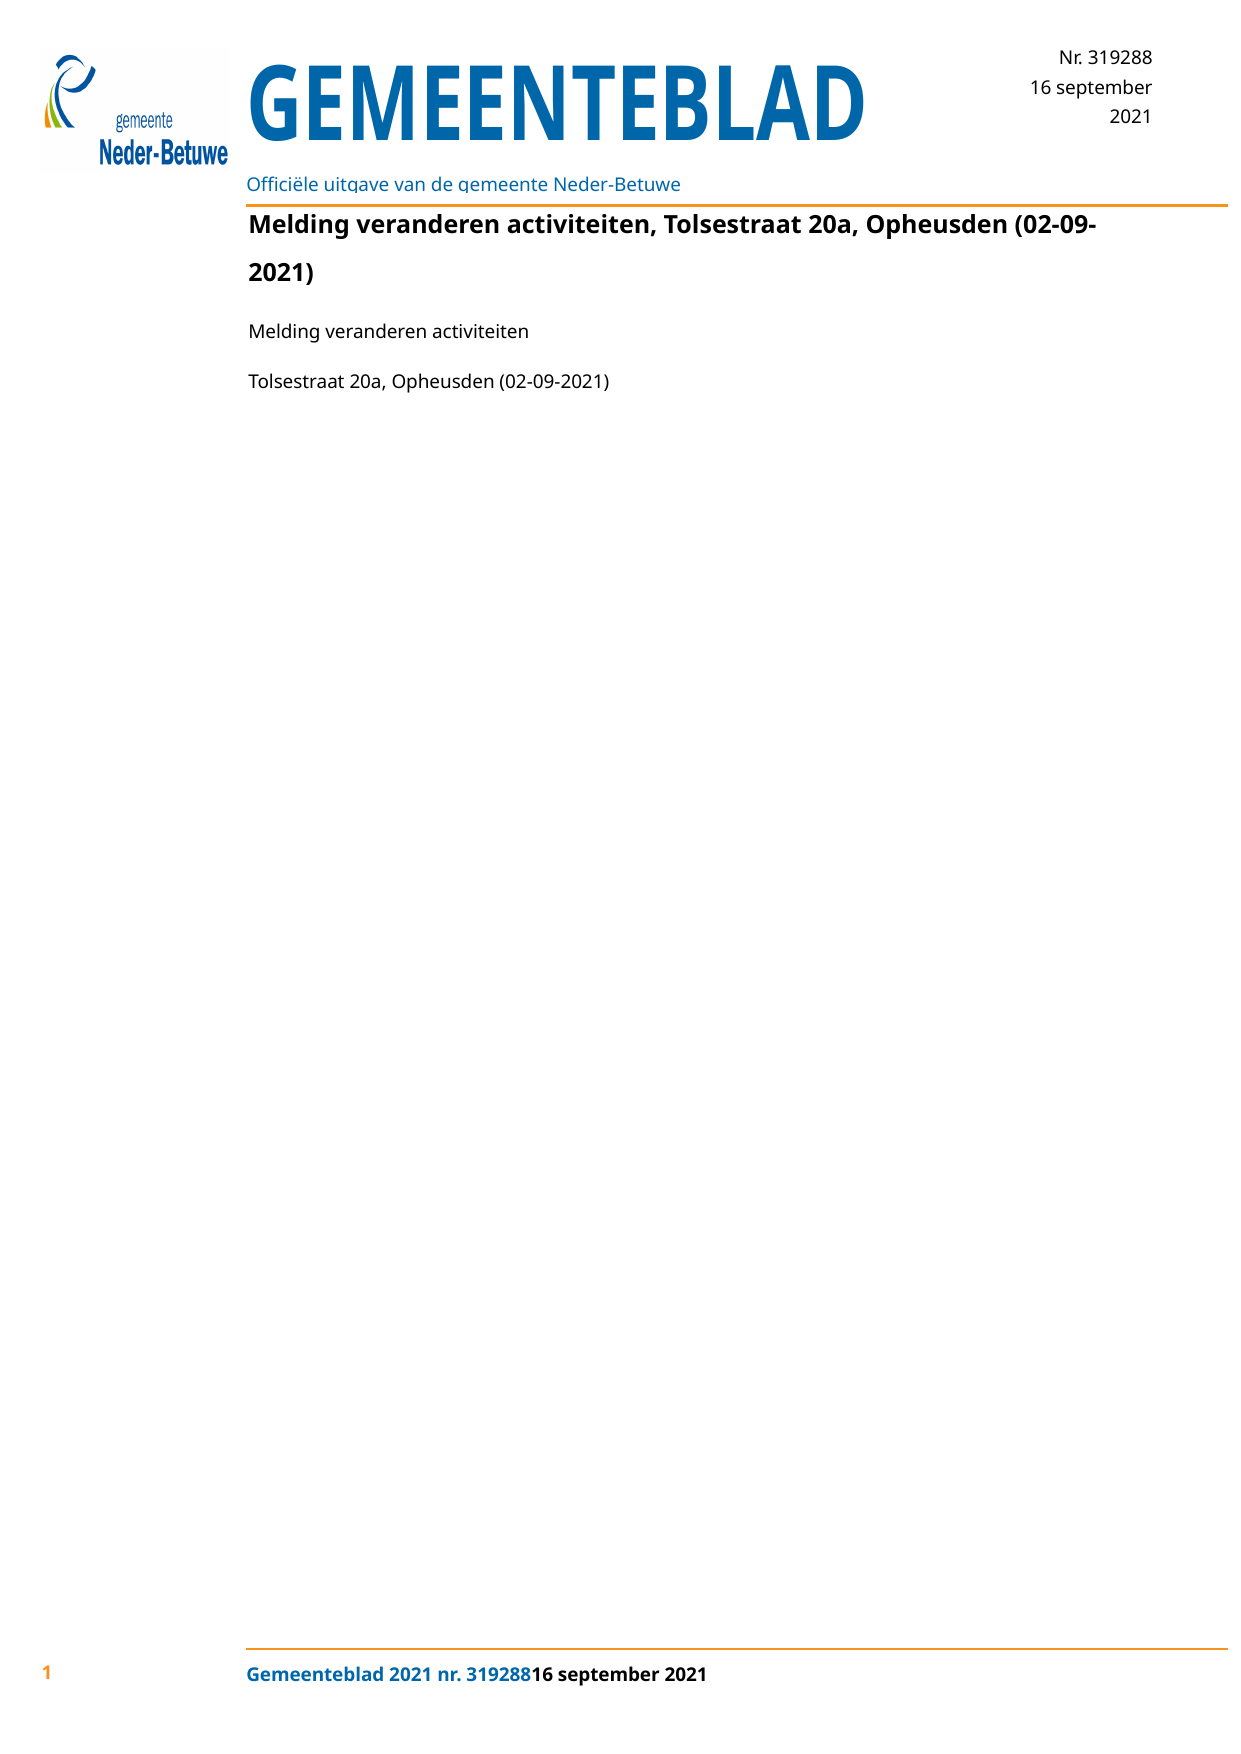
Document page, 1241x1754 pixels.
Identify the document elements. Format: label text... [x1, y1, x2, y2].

text Tolsestraat 20a, Opheusden (02-09-2021) [248, 368, 1152, 394]
text Melding veranderen activiteiten, Tolsestraat 20a, Opheusden (02-09-2021) [248, 207, 1152, 288]
text Melding veranderen activiteiten [248, 318, 1152, 344]
picture [41, 47, 231, 172]
